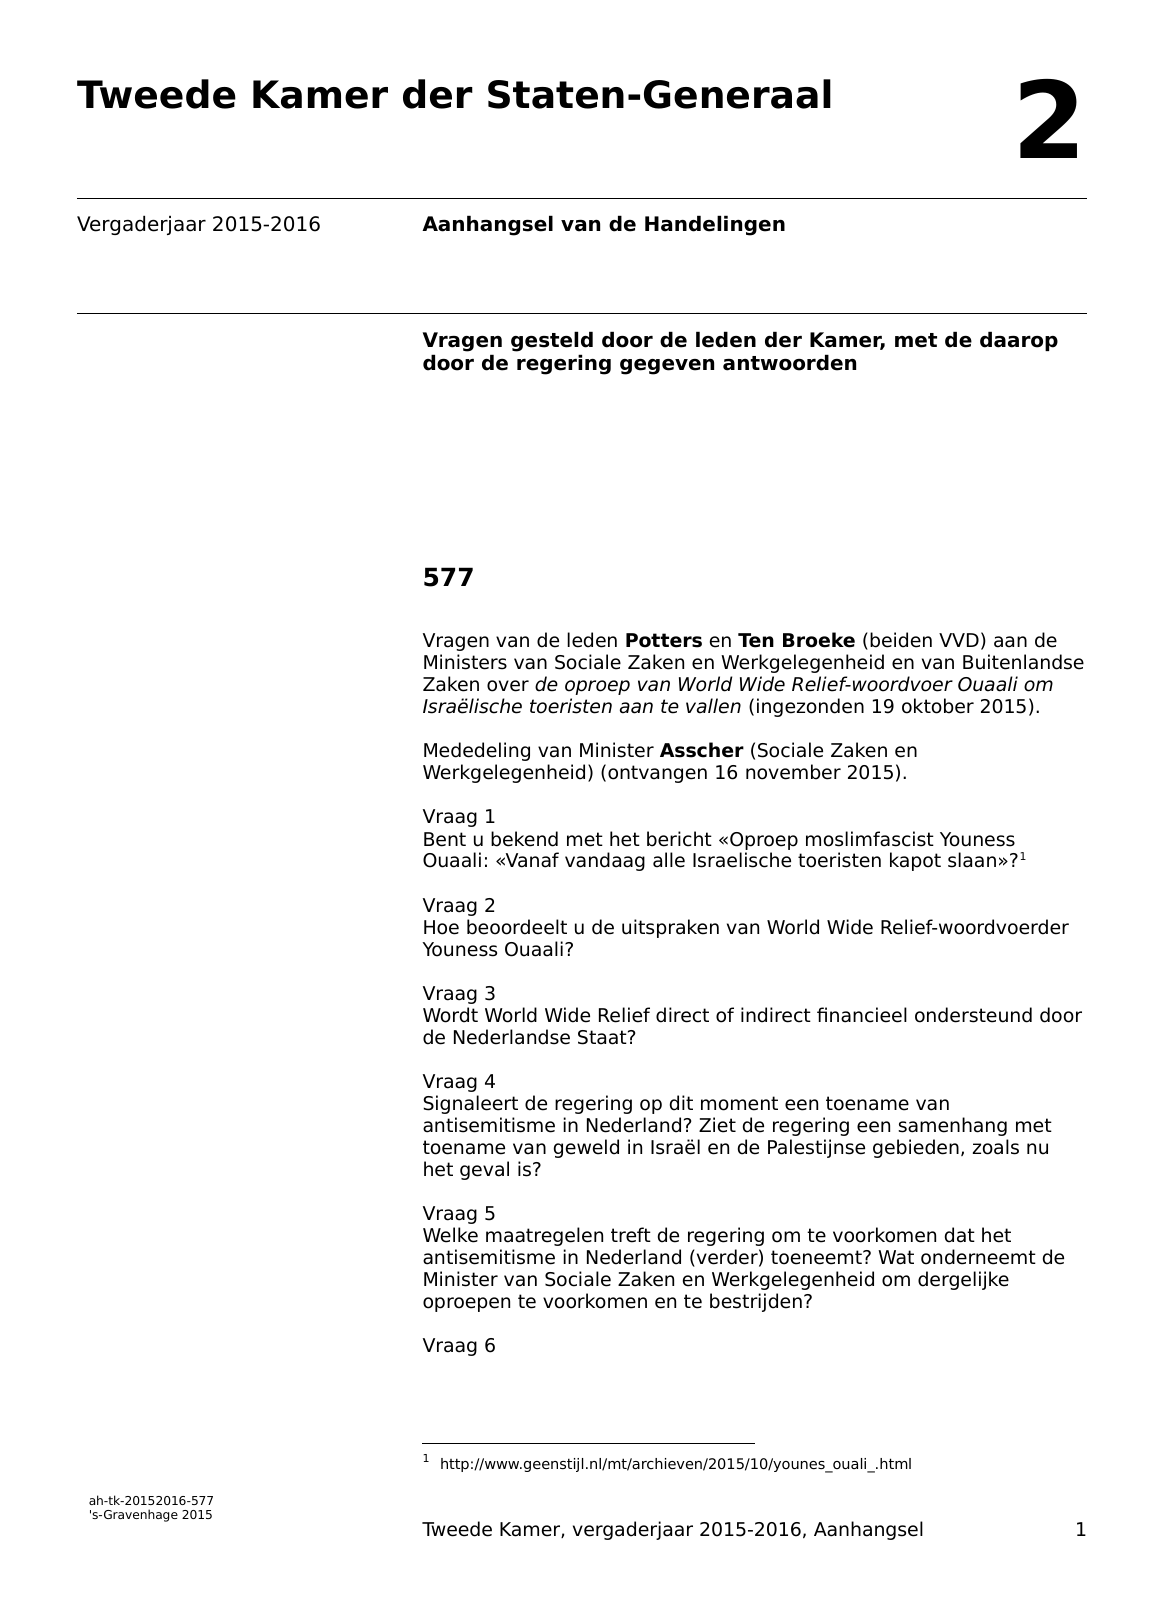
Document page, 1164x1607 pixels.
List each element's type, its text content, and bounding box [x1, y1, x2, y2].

text Signaleert de regering op dit moment een toename van antisemitisme in Nederland? Ziet de regering een samenhang met toename van geweld in Israël en de Palestijnse gebieden, zoals nu het geval is? [422, 1093, 1087, 1181]
text Vraag 2 [422, 894, 1087, 917]
table_cell Aanhangsel van de Handelingen [422, 199, 1087, 313]
text Vraag 6 [422, 1335, 1087, 1357]
text Bent u bekend met het bericht «Oproep moslimfascist Youness Ouaali: «Vanaf vandaag alle Israelische toeristen kapot slaan»? [422, 828, 1087, 872]
text Vraag 4 [422, 1071, 1087, 1093]
text Vraag 1 [422, 806, 1087, 828]
table_cell [77, 314, 422, 375]
text Vraag 5 [422, 1203, 1087, 1225]
table_cell Vragen gesteld door de leden der Kamer, met de daarop door de regering gegeven antwoorden [422, 314, 1087, 375]
text 577 [422, 563, 1087, 592]
text ah-tk-20152016-577 [88, 1494, 323, 1508]
text Wordt World Wide Relief direct of indirect financieel ondersteund door de Nederlandse Staat? [422, 1005, 1087, 1049]
text Vragen van de leden Potters en Ten Broeke (beiden VVD) aan de Ministers van Sociale Zaken en Werkgelegenheid en van Buitenlandse Zaken over de oproep van World Wide Relief-woordvoer Ouaali om Israëlische toeristen aan te vallen (ingezonden 19 oktober 2015). [422, 630, 1087, 718]
text 's-Gravenhage 2015 [88, 1508, 323, 1522]
table_header Tweede Kamer der Staten-Generaal [77, 59, 886, 198]
text Hoe beoordeelt u de uitspraken van World Wide Relief-woordvoerder Youness Ouaali? [422, 917, 1087, 961]
table_header 2 [886, 59, 1087, 198]
text Mededeling van Minister Asscher (Sociale Zaken en Werkgelegenheid) (ontvangen 16 november 2015). [422, 740, 1087, 784]
text Vraag 3 [422, 983, 1087, 1005]
table_cell Vergaderjaar 2015-2016 [77, 199, 422, 313]
text Welke maatregelen treft de regering om te voorkomen dat het antisemitisme in Nederland (verder) toeneemt? Wat onderneemt de Minister van Sociale Zaken en Werkgelegenheid om dergelijke oproepen te voorkomen en te bestrijden? [422, 1225, 1087, 1313]
text http://www.geenstijl.nl/mt/archieven/2015/10/younes_ouali_.html [422, 1452, 1087, 1474]
